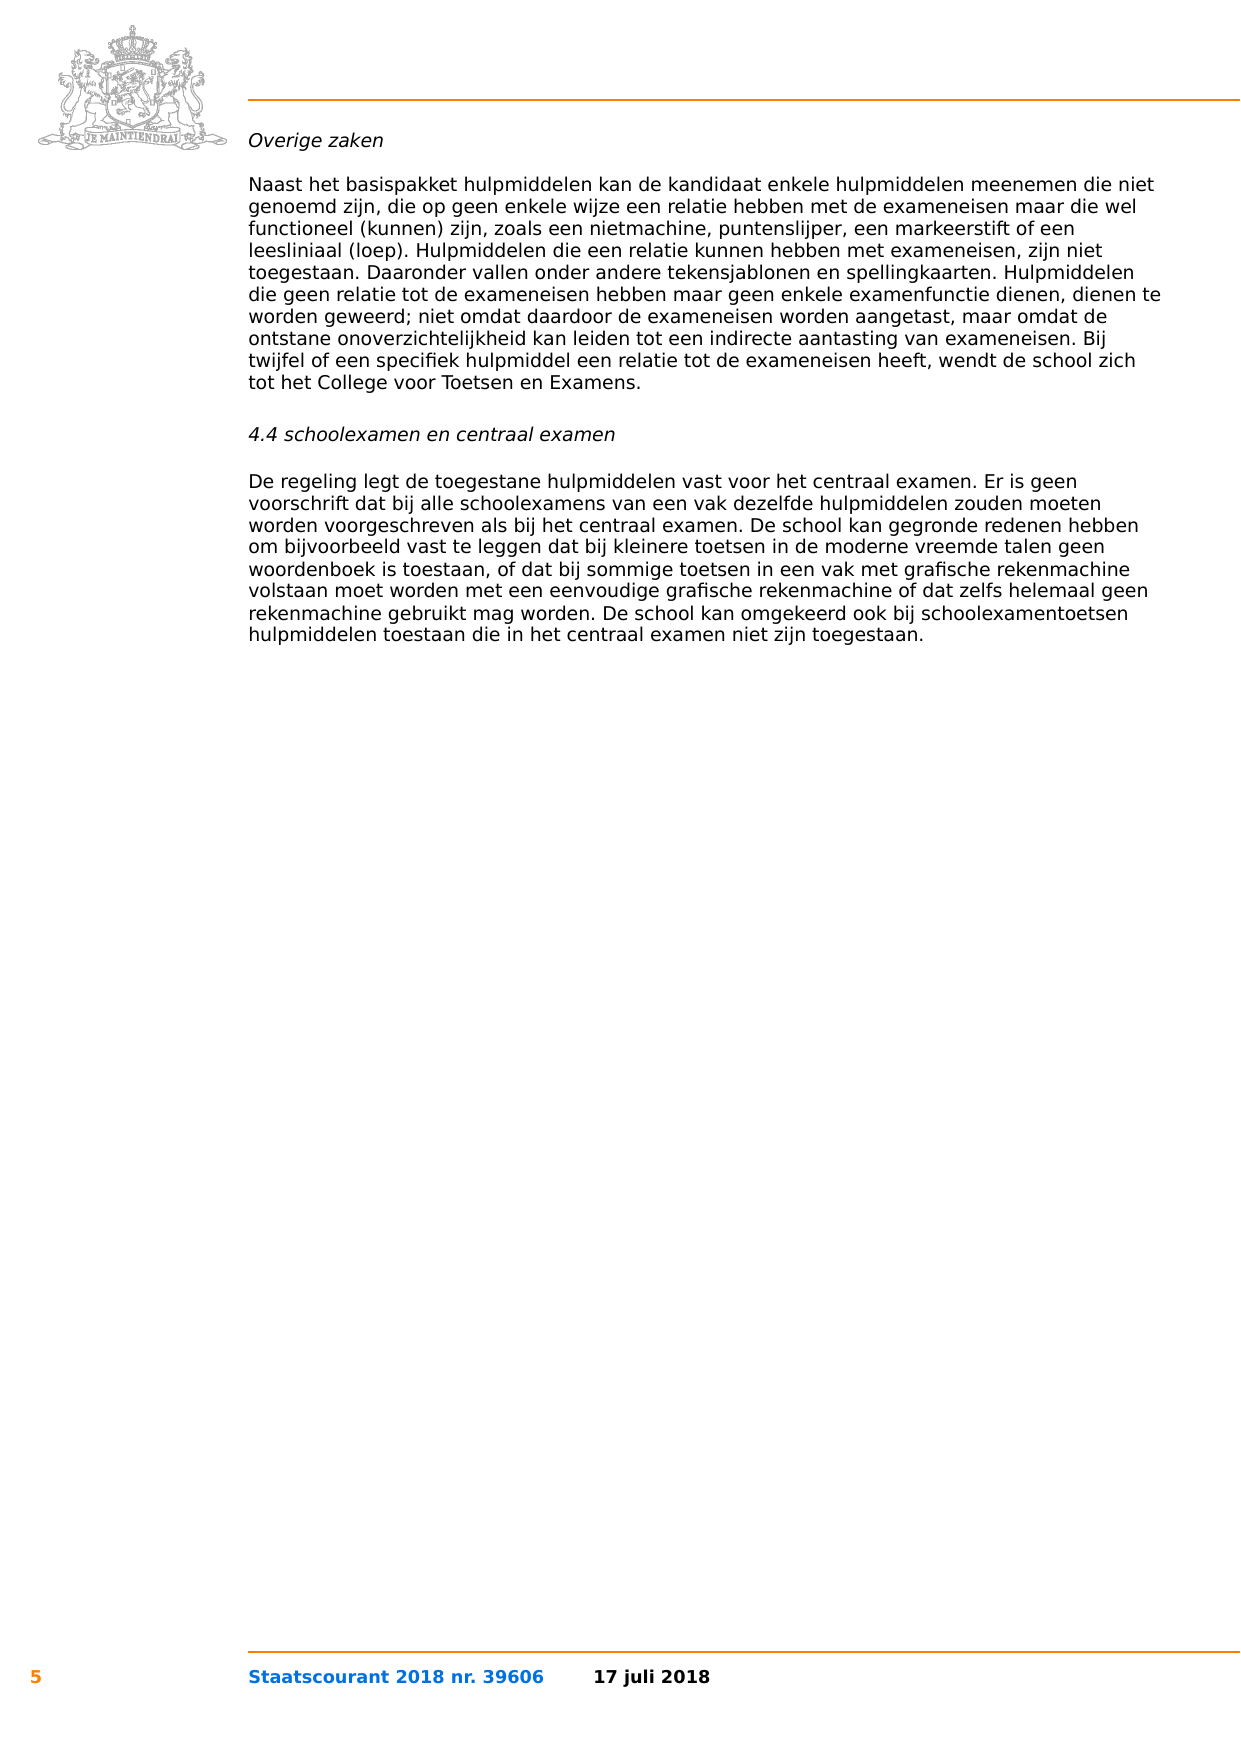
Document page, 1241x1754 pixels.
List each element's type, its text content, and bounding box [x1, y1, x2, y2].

text Naast het basispakket hulpmiddelen kan de kandidaat enkele hulpmiddelen meenemen die niet genoemd zijn, die op geen enkele wijze een relatie hebben met de exameneisen maar die wel functioneel (kunnen) zijn, zoals een nietmachine, puntenslijper, een markeerstift of een leesliniaal (loep). Hulpmiddelen die een relatie kunnen hebben met exameneisen, zijn niet toegestaan. Daaronder vallen onder andere tekensjablonen en spellingkaarten. Hulpmiddelen die geen relatie tot de exameneisen hebben maar geen enkele examenfunctie dienen, dienen te worden geweerd; niet omdat daardoor de exameneisen worden aangetast, maar omdat de ontstane onoverzichtelijkheid kan leiden tot een indirecte aantasting van exameneisen. Bij twijfel of een specifiek hulpmiddel een relatie tot de exameneisen heeft, wendt de school zich tot het College voor Toetsen en Examens. [248, 174, 1163, 393]
picture [38, 25, 227, 150]
text De regeling legt de toegestane hulpmiddelen vast voor het centraal examen. Er is geen voorschrift dat bij alle schoolexamens van een vak dezelfde hulpmiddelen zouden moeten worden voorgeschreven als bij het centraal examen. De school kan gegronde redenen hebben om bijvoorbeeld vast te leggen dat bij kleinere toetsen in de moderne vreemde talen geen woordenboek is toestaan, of dat bij sommige toetsen in een vak met grafische rekenmachine volstaan moet worden met een eenvoudige grafische rekenmachine of dat zelfs helemaal geen rekenmachine gebruikt mag worden. De school kan omgekeerd ook bij schoolexamentoetsen hulpmiddelen toestaan die in het centraal examen niet zijn toegestaan. [248, 471, 1163, 646]
subtitle 4.4 schoolexamen en centraal examen [248, 423, 1163, 446]
subtitle Overige zaken [248, 130, 1163, 152]
